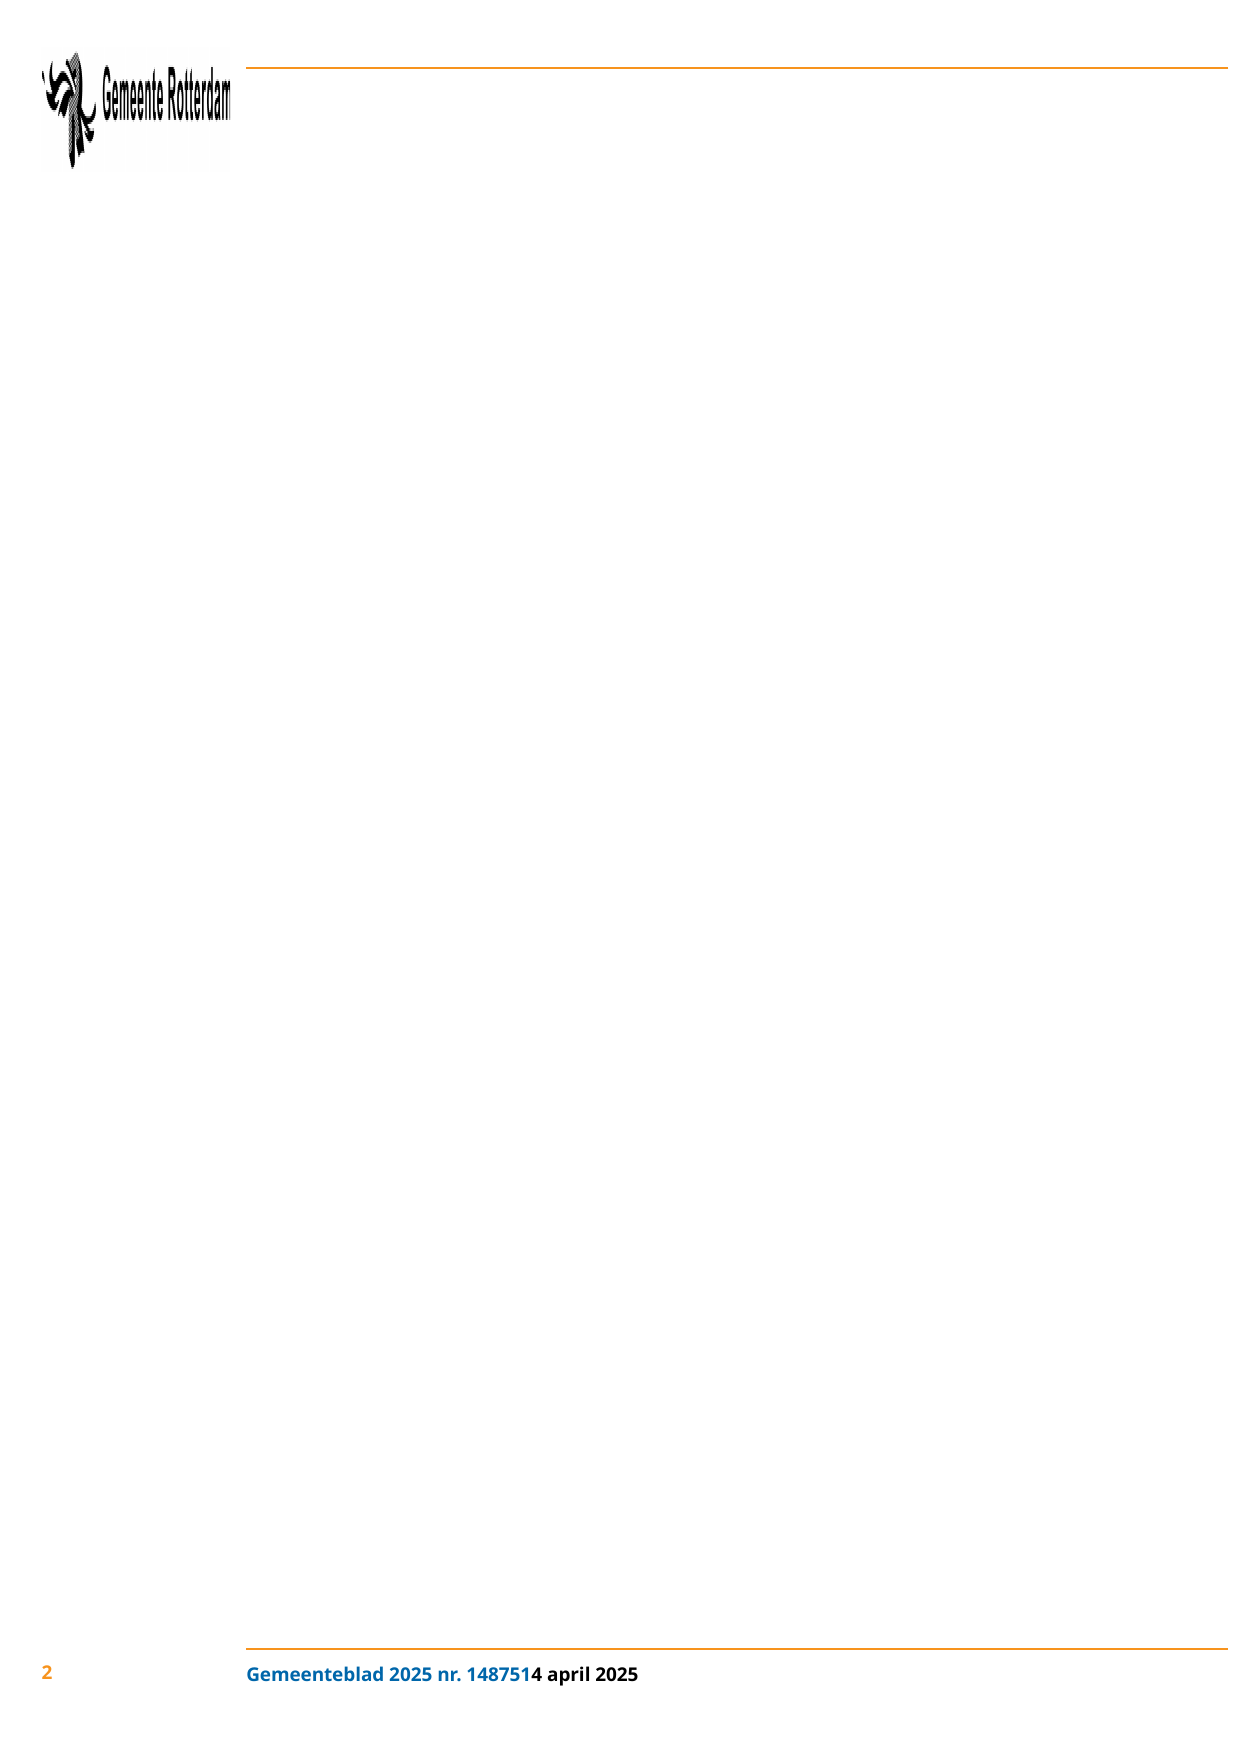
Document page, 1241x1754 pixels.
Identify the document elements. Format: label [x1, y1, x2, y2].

picture [41, 47, 231, 172]
